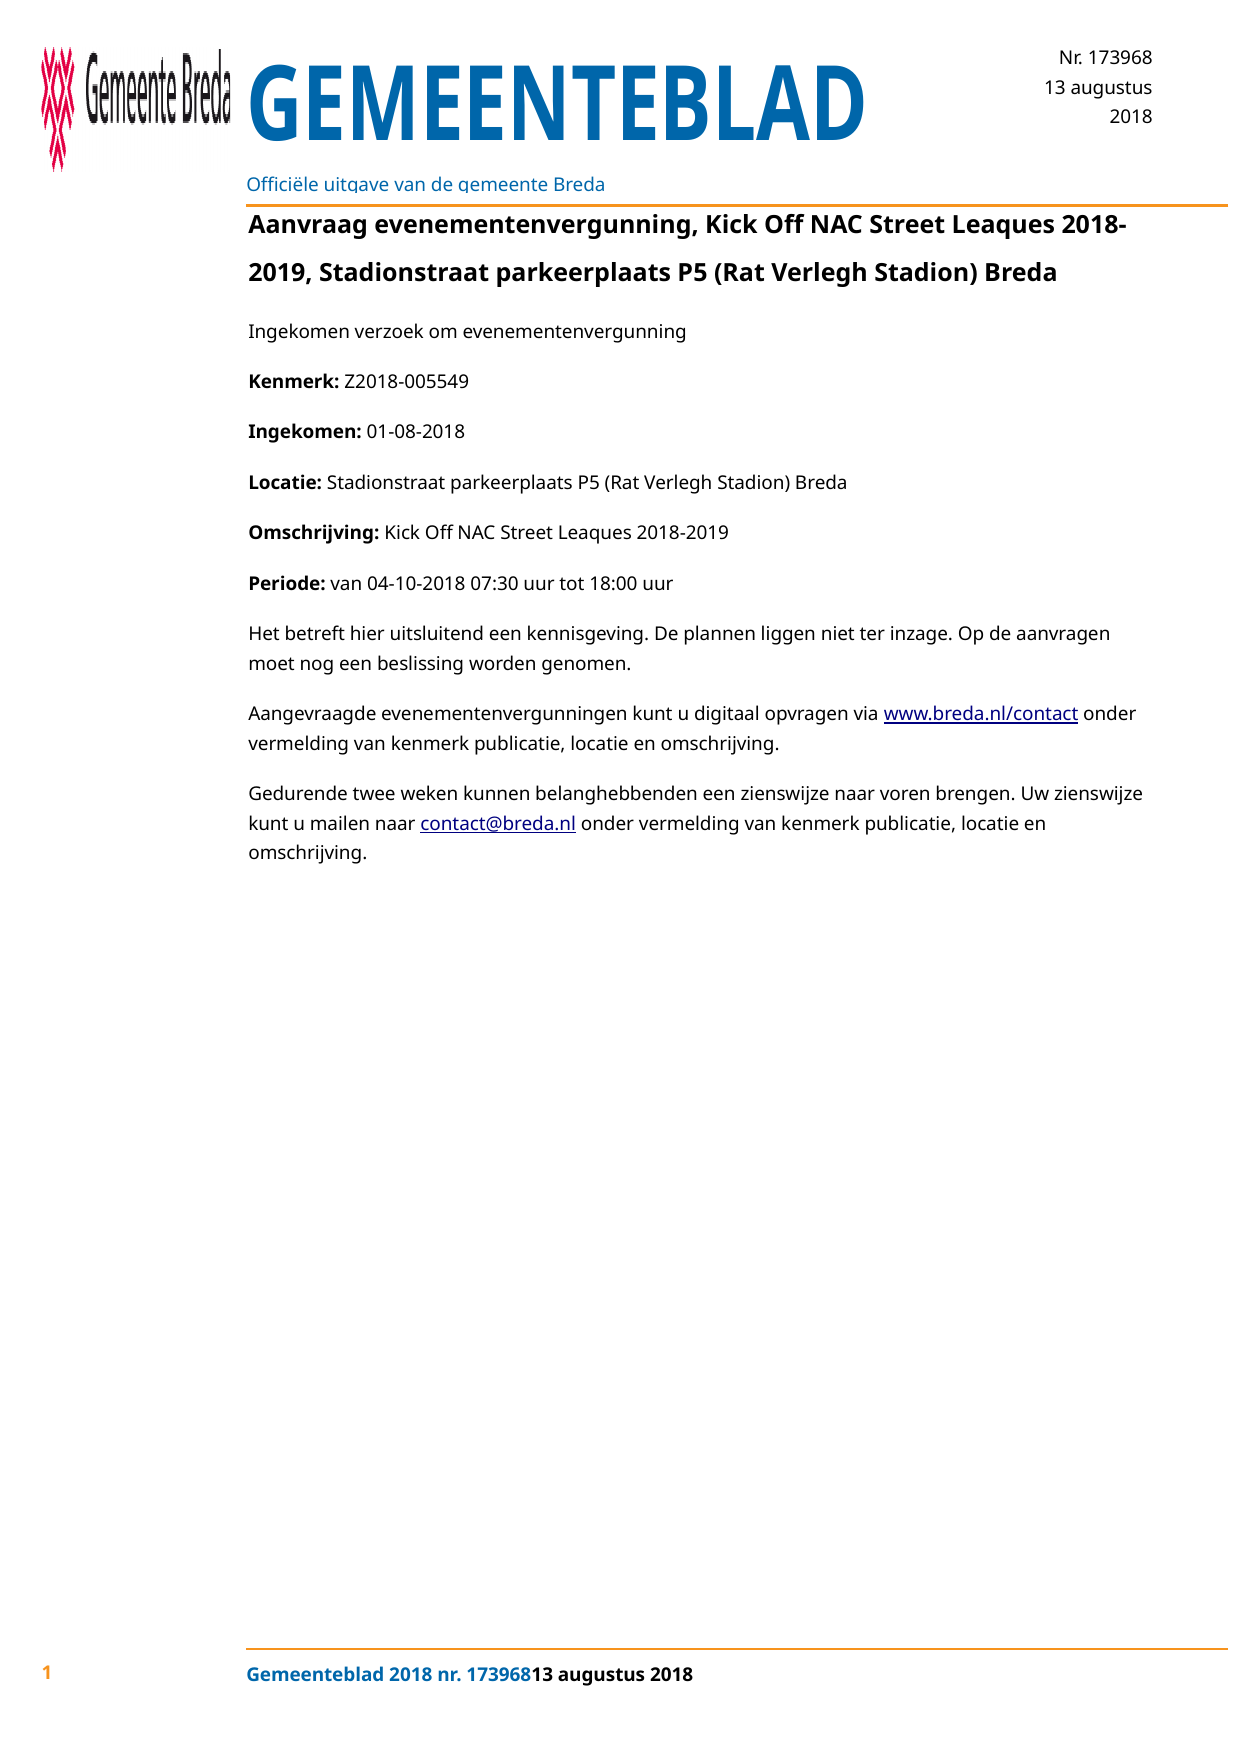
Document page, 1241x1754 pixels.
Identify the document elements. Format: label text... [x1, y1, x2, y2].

text Omschrijving: Kick Off NAC Street Leaques 2018-2019 [248, 519, 1152, 545]
text Kenmerk: Z2018-005549 [248, 368, 1152, 394]
text Ingekomen verzoek om evenementenvergunning [248, 318, 1152, 344]
text Aangevraagde evenementenvergunningen kunt u digitaal opvragen via www.breda.nl/contact onder vermelding van kenmerk publicatie, locatie en omschrijving. [248, 700, 1152, 756]
text Gedurende twee weken kunnen belanghebbenden een zienswijze naar voren brengen. Uw zienswijze kunt u mailen naar contact@breda.nl onder vermelding van kenmerk publicatie, locatie en omschrijving. [248, 780, 1152, 865]
text Aanvraag evenementenvergunning, Kick Off NAC Street Leaques 2018-2019, Stadionstraat parkeerplaats P5 (Rat Verlegh Stadion) Breda [248, 207, 1152, 288]
text Ingekomen: 01-08-2018 [248, 419, 1152, 444]
text Het betreft hier uitsluitend een kennisgeving. De plannen liggen niet ter inzage. Op de aanvragen moet nog een beslissing worden genomen. [248, 620, 1152, 676]
text Periode: van 04-10-2018 07:30 uur tot 18:00 uur [248, 570, 1152, 596]
text Locatie: Stadionstraat parkeerplaats P5 (Rat Verlegh Stadion) Breda [248, 469, 1152, 495]
picture [41, 47, 231, 172]
